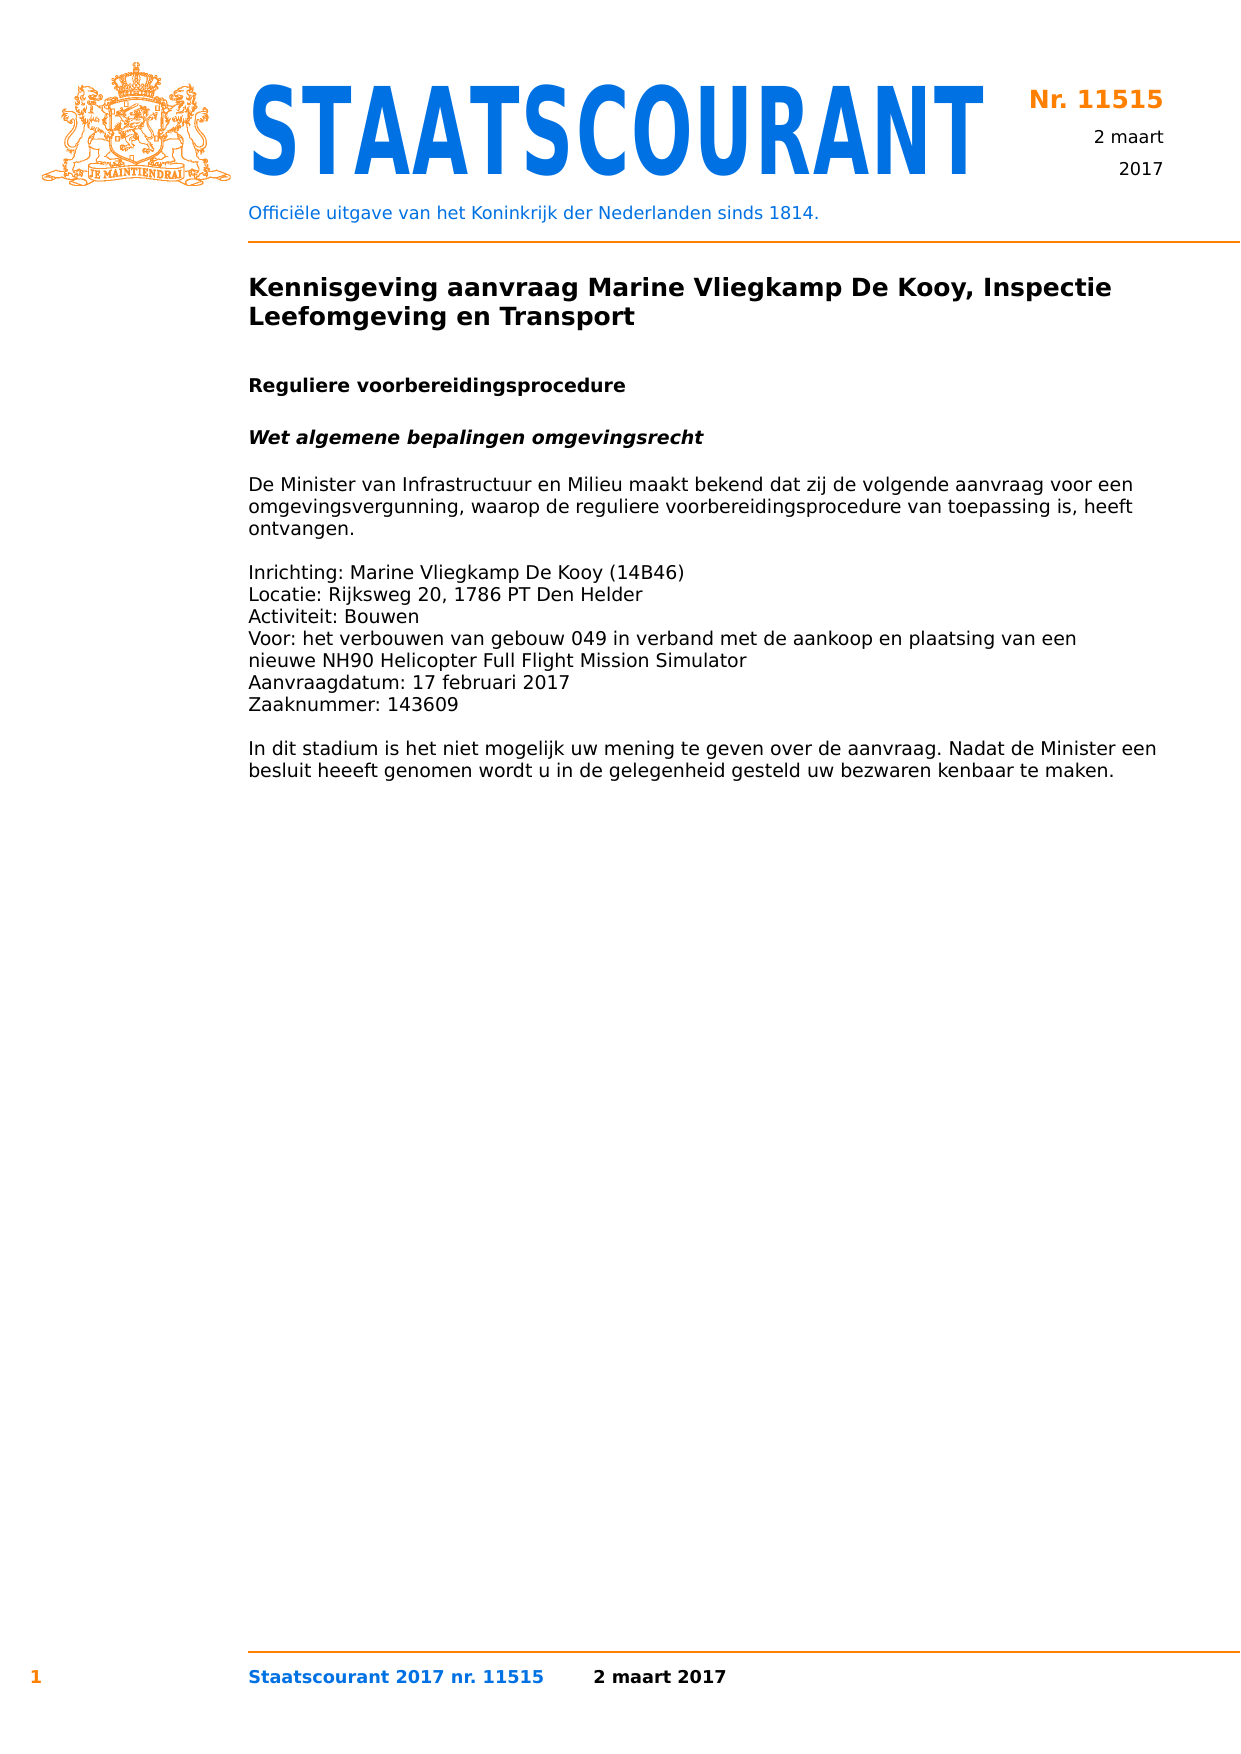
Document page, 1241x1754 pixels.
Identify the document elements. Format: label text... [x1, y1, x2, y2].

table_header STAATSCOURANT [248, 62, 998, 203]
picture [41, 62, 231, 186]
text In dit stadium is het niet mogelijk uw mening te geven over de aanvraag. Nadat de Minister een besluit heeeft genomen wordt u in de gelegenheid gesteld uw bezwaren kenbaar te maken. [248, 738, 1163, 782]
text Locatie: Rijksweg 20, 1786 PT Den Helder [248, 584, 1163, 606]
subtitle Kennisgeving aanvraag Marine Vliegkamp De Kooy, Inspectie Leefomgeving en Transport [248, 273, 1163, 331]
text Activiteit: Bouwen [248, 606, 1163, 628]
text Aanvraagdatum: 17 februari 2017 [248, 672, 1163, 694]
text nieuwe NH90 Helicopter Full Flight Mission Simulator [248, 650, 1163, 672]
subtitle Reguliere voorbereidingsprocedure [248, 375, 1163, 397]
text Zaaknummer: 143609 [248, 694, 1163, 716]
table_cell 2 maart [998, 121, 1240, 153]
text Inrichting: Marine Vliegkamp De Kooy (14B46) [248, 562, 1163, 584]
subtitle Wet algemene bepalingen omgevingsrecht [248, 427, 1163, 449]
table_cell 2017 [998, 153, 1240, 203]
text De Minister van Infrastructuur en Milieu maakt bekend dat zij de volgende aanvraag voor een omgevingsvergunning, waarop de reguliere voorbereidingsprocedure van toepassing is, heeft ontvangen. [248, 474, 1163, 540]
table_header [25, 62, 248, 241]
text Voor: het verbouwen van gebouw 049 in verband met de aankoop en plaatsing van een [248, 628, 1163, 650]
table_cell Officiële uitgave van het Koninkrijk der Nederlanden sinds 1814. [248, 203, 1240, 241]
table_header Nr. 11515 [998, 62, 1240, 121]
